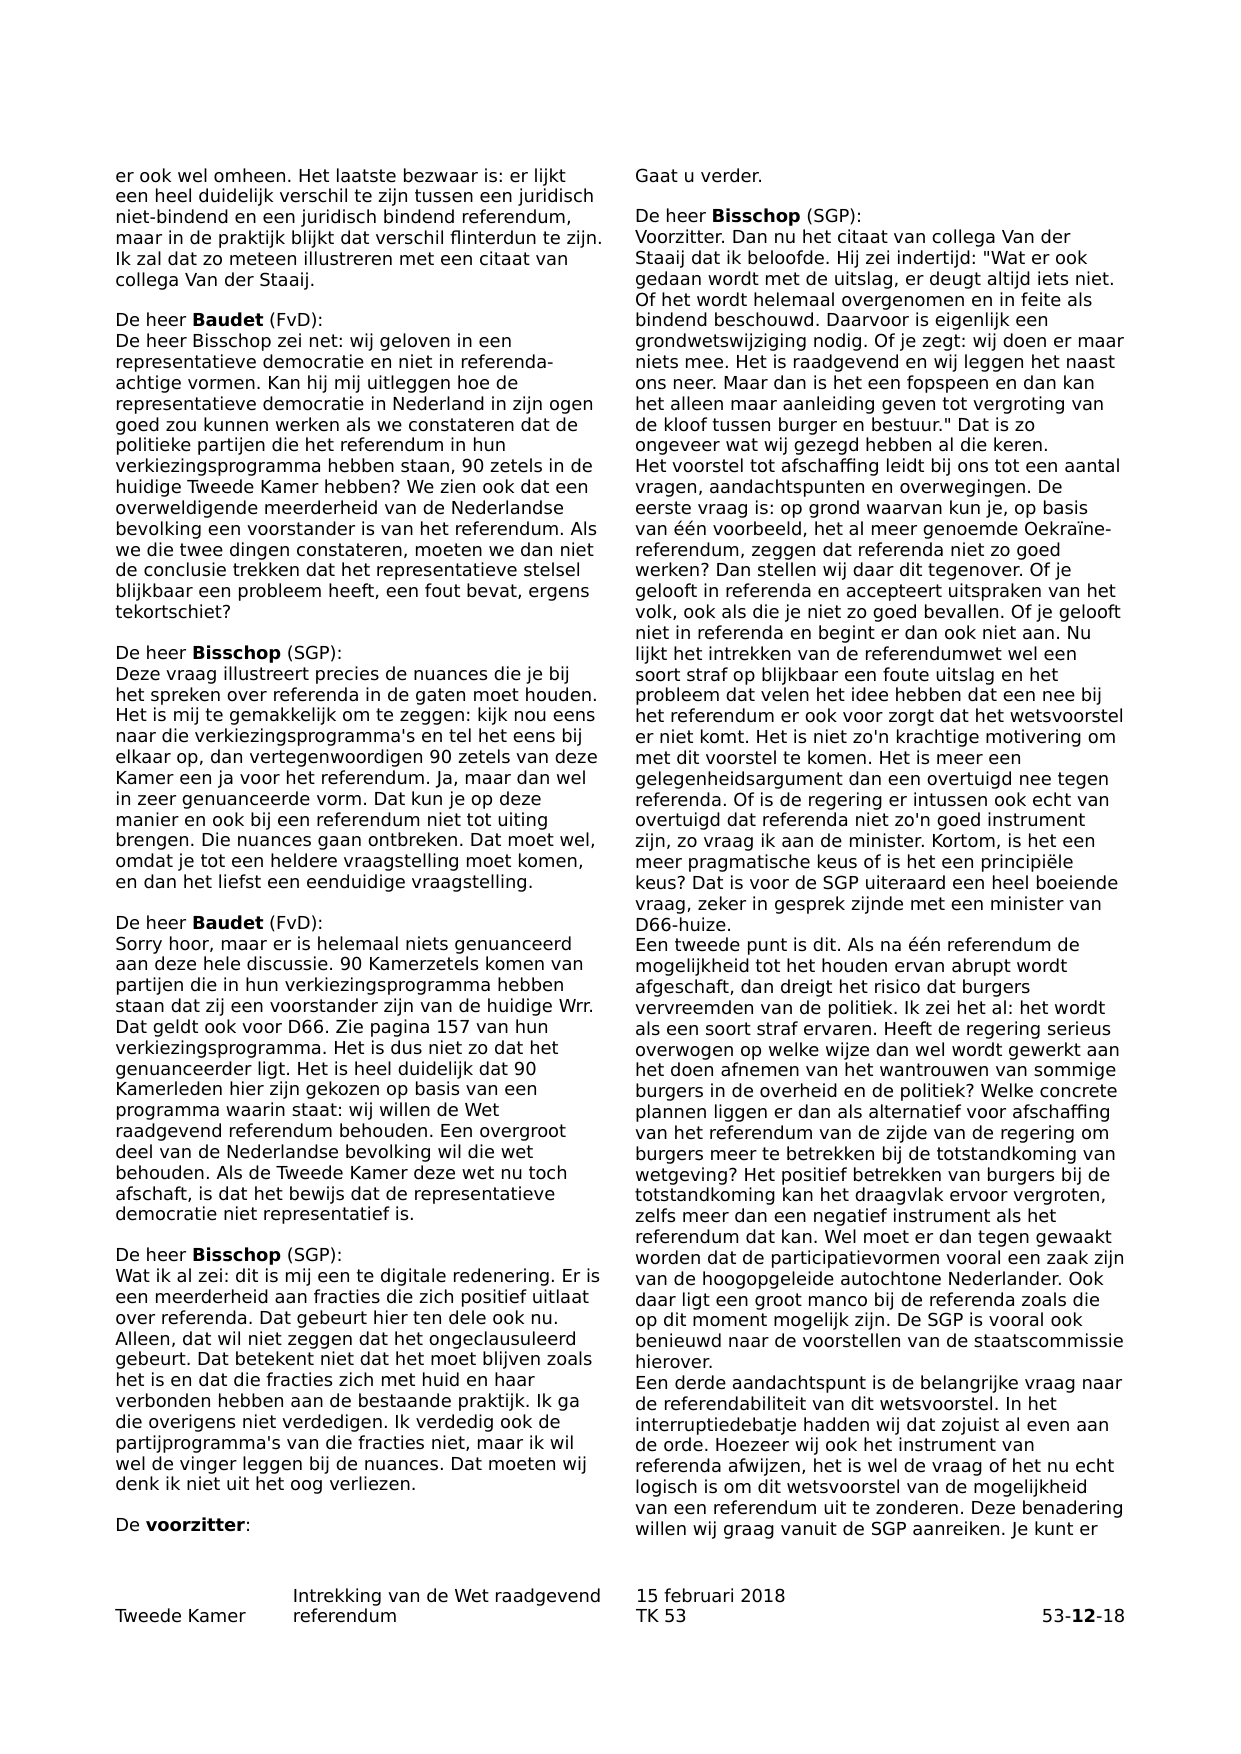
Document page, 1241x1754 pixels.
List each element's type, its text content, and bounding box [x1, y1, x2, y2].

text De heer Bisschop (SGP): [115, 643, 605, 663]
text De heer Baudet (FvD): [115, 913, 605, 933]
text Gaat u verder. [635, 165, 1125, 186]
text De heer Bisschop zei net: wij geloven in een representatieve democratie en niet in referenda-achtige vormen. Kan hij mij uitleggen hoe de representatieve democratie in Nederland in zijn ogen goed zou kunnen werken als we constateren dat de politieke partijen die het referendum in hun verkiezingsprogramma hebben staan, 90 zetels in de huidige Tweede Kamer hebben? We zien ook dat een overweldigende meerderheid van de Nederlandse bevolking een voorstander is van het referendum. Als we die twee dingen constateren, moeten we dan niet de conclusie trekken dat het representatieve stelsel blijkbaar een probleem heeft, een fout bevat, ergens tekortschiet? [115, 331, 605, 623]
text De voorzitter: [115, 1515, 605, 1536]
text De heer Baudet (FvD): [115, 310, 605, 331]
text De heer Bisschop (SGP): [635, 206, 1125, 227]
text er ook wel omheen. Het laatste bezwaar is: er lijkt een heel duidelijk verschil te zijn tussen een juridisch niet-bindend en een juridisch bindend referendum, maar in de praktijk blijkt dat verschil flinterdun te zijn. Ik zal dat zo meteen illustreren met een citaat van collega Van der Staaij. [115, 165, 605, 290]
text Deze vraag illustreert precies de nuances die je bij het spreken over referenda in de gaten moet houden. Het is mij te gemakkelijk om te zeggen: kijk nou eens naar die verkiezingsprogramma's en tel het eens bij elkaar op, dan vertegenwoordigen 90 zetels van deze Kamer een ja voor het referendum. Ja, maar dan wel in zeer genuanceerde vorm. Dat kun je op deze manier en ook bij een referendum niet tot uiting brengen. Die nuances gaan ontbreken. Dat moet wel, omdat je tot een heldere vraagstelling moet komen, en dan het liefst een eenduidige vraagstelling. [115, 663, 605, 893]
text Sorry hoor, maar er is helemaal niets genuanceerd aan deze hele discussie. 90 Kamerzetels komen van partijen die in hun verkiezingsprogramma hebben staan dat zij een voorstander zijn van de huidige Wrr. Dat geldt ook voor D66. Zie pagina 157 van hun verkiezingsprogramma. Het is dus niet zo dat het genuanceerder ligt. Het is heel duidelijk dat 90 Kamerleden hier zijn gekozen op basis van een programma waarin staat: wij willen de Wet raadgevend referendum behouden. Een overgroot deel van de Nederlandse bevolking wil die wet behouden. Als de Tweede Kamer deze wet nu toch afschaft, is dat het bewijs dat de representatieve democratie niet representatief is. [115, 933, 605, 1225]
text De heer Bisschop (SGP): [115, 1245, 605, 1266]
text Wat ik al zei: dit is mij een te digitale redenering. Er is een meerderheid aan fracties die zich positief uitlaat over referenda. Dat gebeurt hier ten dele ook nu. Alleen, dat wil niet zeggen dat het ongeclausuleerd gebeurt. Dat betekent niet dat het moet blijven zoals het is en dat die fracties zich met huid en haar verbonden hebben aan de bestaande praktijk. Ik ga die overigens niet verdedigen. Ik verdedig ook de partijprogramma's van die fracties niet, maar ik wil wel de vinger leggen bij de nuances. Dat moeten wij denk ik niet uit het oog verliezen. [115, 1266, 605, 1495]
text Een tweede punt is dit. Als na één referendum de mogelijkheid tot het houden ervan abrupt wordt afgeschaft, dan dreigt het risico dat burgers vervreemden van de politiek. Ik zei het al: het wordt als een soort straf ervaren. Heeft de regering serieus overwogen op welke wijze dan wel wordt gewerkt aan het doen afnemen van het wantrouwen van sommige burgers in de overheid en de politiek? Welke concrete plannen liggen er dan als alternatief voor afschaffing van het referendum van de zijde van de regering om burgers meer te betrekken bij de totstandkoming van wetgeving? Het positief betrekken van burgers bij de totstandkoming kan het draagvlak ervoor vergroten, zelfs meer dan een negatief instrument als het referendum dat kan. Wel moet er dan tegen gewaakt worden dat de participatievormen vooral een zaak zijn van de hoogopgeleide autochtone Nederlander. Ook daar ligt een groot manco bij de referenda zoals die op dit moment mogelijk zijn. De SGP is vooral ook benieuwd naar de voorstellen van de staatscommissie hierover. [635, 935, 1125, 1373]
text Voorzitter. Dan nu het citaat van collega Van der Staaij dat ik beloofde. Hij zei indertijd: "Wat er ook gedaan wordt met de uitslag, er deugt altijd iets niet. Of het wordt helemaal overgenomen en in feite als bindend beschouwd. Daarvoor is eigenlijk een grondwetswijziging nodig. Of je zegt: wij doen er maar niets mee. Het is raadgevend en wij leggen het naast ons neer. Maar dan is het een fopspeen en dan kan het alleen maar aanleiding geven tot vergroting van de kloof tussen burger en bestuur." Dat is zo ongeveer wat wij gezegd hebben al die keren. [635, 227, 1125, 456]
text Een derde aandachtspunt is de belangrijke vraag naar de referendabiliteit van dit wetsvoorstel. In het interruptiedebatje hadden wij dat zojuist al even aan de orde. Hoezeer wij ook het instrument van referenda afwijzen, het is wel de vraag of het nu echt logisch is om dit wetsvoorstel van de mogelijkheid van een referendum uit te zonderen. Deze benadering willen wij graag vanuit de SGP aanreiken. Je kunt er [635, 1373, 1125, 1539]
text Het voorstel tot afschaffing leidt bij ons tot een aantal vragen, aandachtspunten en overwegingen. De eerste vraag is: op grond waarvan kun je, op basis van één voorbeeld, het al meer genoemde Oekraïne-referendum, zeggen dat referenda niet zo goed werken? Dan stellen wij daar dit tegenover. Of je gelooft in referenda en accepteert uitspraken van het volk, ook als die je niet zo goed bevallen. Of je gelooft niet in referenda en begint er dan ook niet aan. Nu lijkt het intrekken van de referendumwet wel een soort straf op blijkbaar een foute uitslag en het probleem dat velen het idee hebben dat een nee bij het referendum er ook voor zorgt dat het wetsvoorstel er niet komt. Het is niet zo'n krachtige motivering om met dit voorstel te komen. Het is meer een gelegenheidsargument dan een overtuigd nee tegen referenda. Of is de regering er intussen ook echt van overtuigd dat referenda niet zo'n goed instrument zijn, zo vraag ik aan de minister. Kortom, is het een meer pragmatische keus of is het een principiële keus? Dat is voor de SGP uiteraard een heel boeiende vraag, zeker in gesprek zijnde met een minister van D66-huize. [635, 456, 1125, 935]
